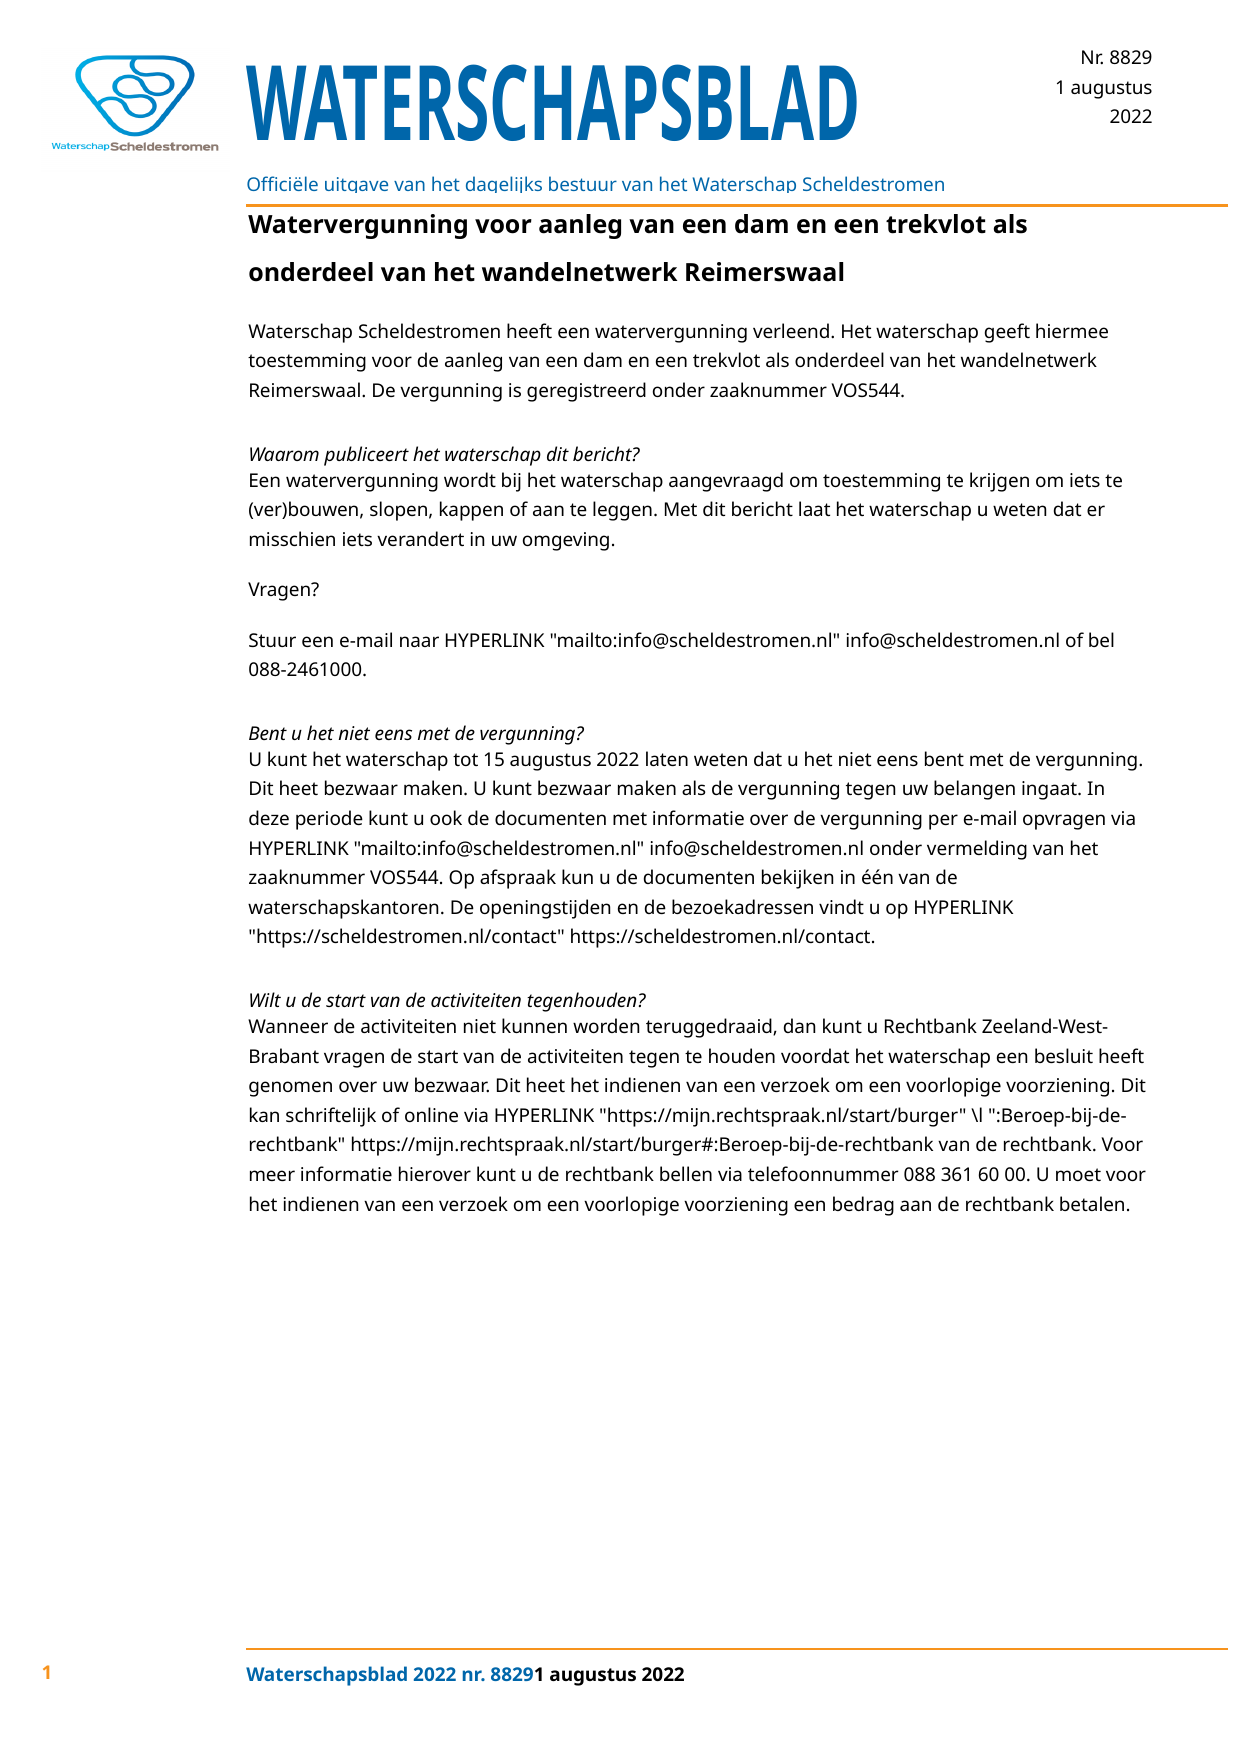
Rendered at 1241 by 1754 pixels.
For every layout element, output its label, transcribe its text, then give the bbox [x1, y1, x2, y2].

text Wanneer de activiteiten niet kunnen worden teruggedraaid, dan kunt u Rechtbank Zeeland-West-Brabant vragen de start van de activiteiten tegen te houden voordat het waterschap een besluit heeft genomen over uw bezwaar. Dit heet het indienen van een verzoek om een voorlopige voorziening. Dit kan schriftelijk of online via HYPERLINK "https://mijn.rechtspraak.nl/start/burger" \l ":Beroep-bij-de-rechtbank" https://mijn.rechtspraak.nl/start/burger#:Beroep-bij-de-rechtbank van de rechtbank. Voor meer informatie hierover kunt u de rechtbank bellen via telefoonnummer 088 361 60 00. U moet voor het indienen van een verzoek om een voorlopige voorziening een bedrag aan de rechtbank betalen. [248, 1013, 1152, 1216]
text Een watervergunning wordt bij het waterschap aangevraagd om toestemming te krijgen om iets te (ver)bouwen, slopen, kappen of aan te leggen. Met dit bericht laat het waterschap u weten dat er misschien iets verandert in uw omgeving. [248, 467, 1152, 552]
text Waterschap Scheldestromen heeft een watervergunning verleend. Het waterschap geeft hiermee toestemming voor de aanleg van een dam en een trekvlot als onderdeel van het wandelnetwerk Reimerswaal. De vergunning is geregistreerd onder zaaknummer VOS544. [248, 318, 1152, 403]
text Vragen? [248, 576, 1152, 602]
text Wilt u de start van de activiteiten tegenhouden? [248, 987, 1152, 1013]
text Watervergunning voor aanleg van een dam en een trekvlot als onderdeel van het wandelnetwerk Reimerswaal [248, 207, 1152, 288]
text U kunt het waterschap tot 15 augustus 2022 laten weten dat u het niet eens bent met de vergunning. Dit heet bezwaar maken. U kunt bezwaar maken als de vergunning tegen uw belangen ingaat. In deze periode kunt u ook de documenten met informatie over de vergunning per e-mail opvragen via HYPERLINK "mailto:info@scheldestromen.nl" info@scheldestromen.nl onder vermelding van het zaaknummer VOS544. Op afspraak kun u de documenten bekijken in één van de waterschapskantoren. De openingstijden en de bezoekadressen vindt u op HYPERLINK "https://scheldestromen.nl/contact" https://scheldestromen.nl/contact. [248, 746, 1152, 949]
picture [41, 47, 231, 172]
text Bent u het niet eens met de vergunning? [248, 720, 1152, 746]
text Stuur een e-mail naar HYPERLINK "mailto:info@scheldestromen.nl" info@scheldestromen.nl of bel 088-2461000. [248, 627, 1152, 682]
text Waarom publiceert het waterschap dit bericht? [248, 441, 1152, 467]
